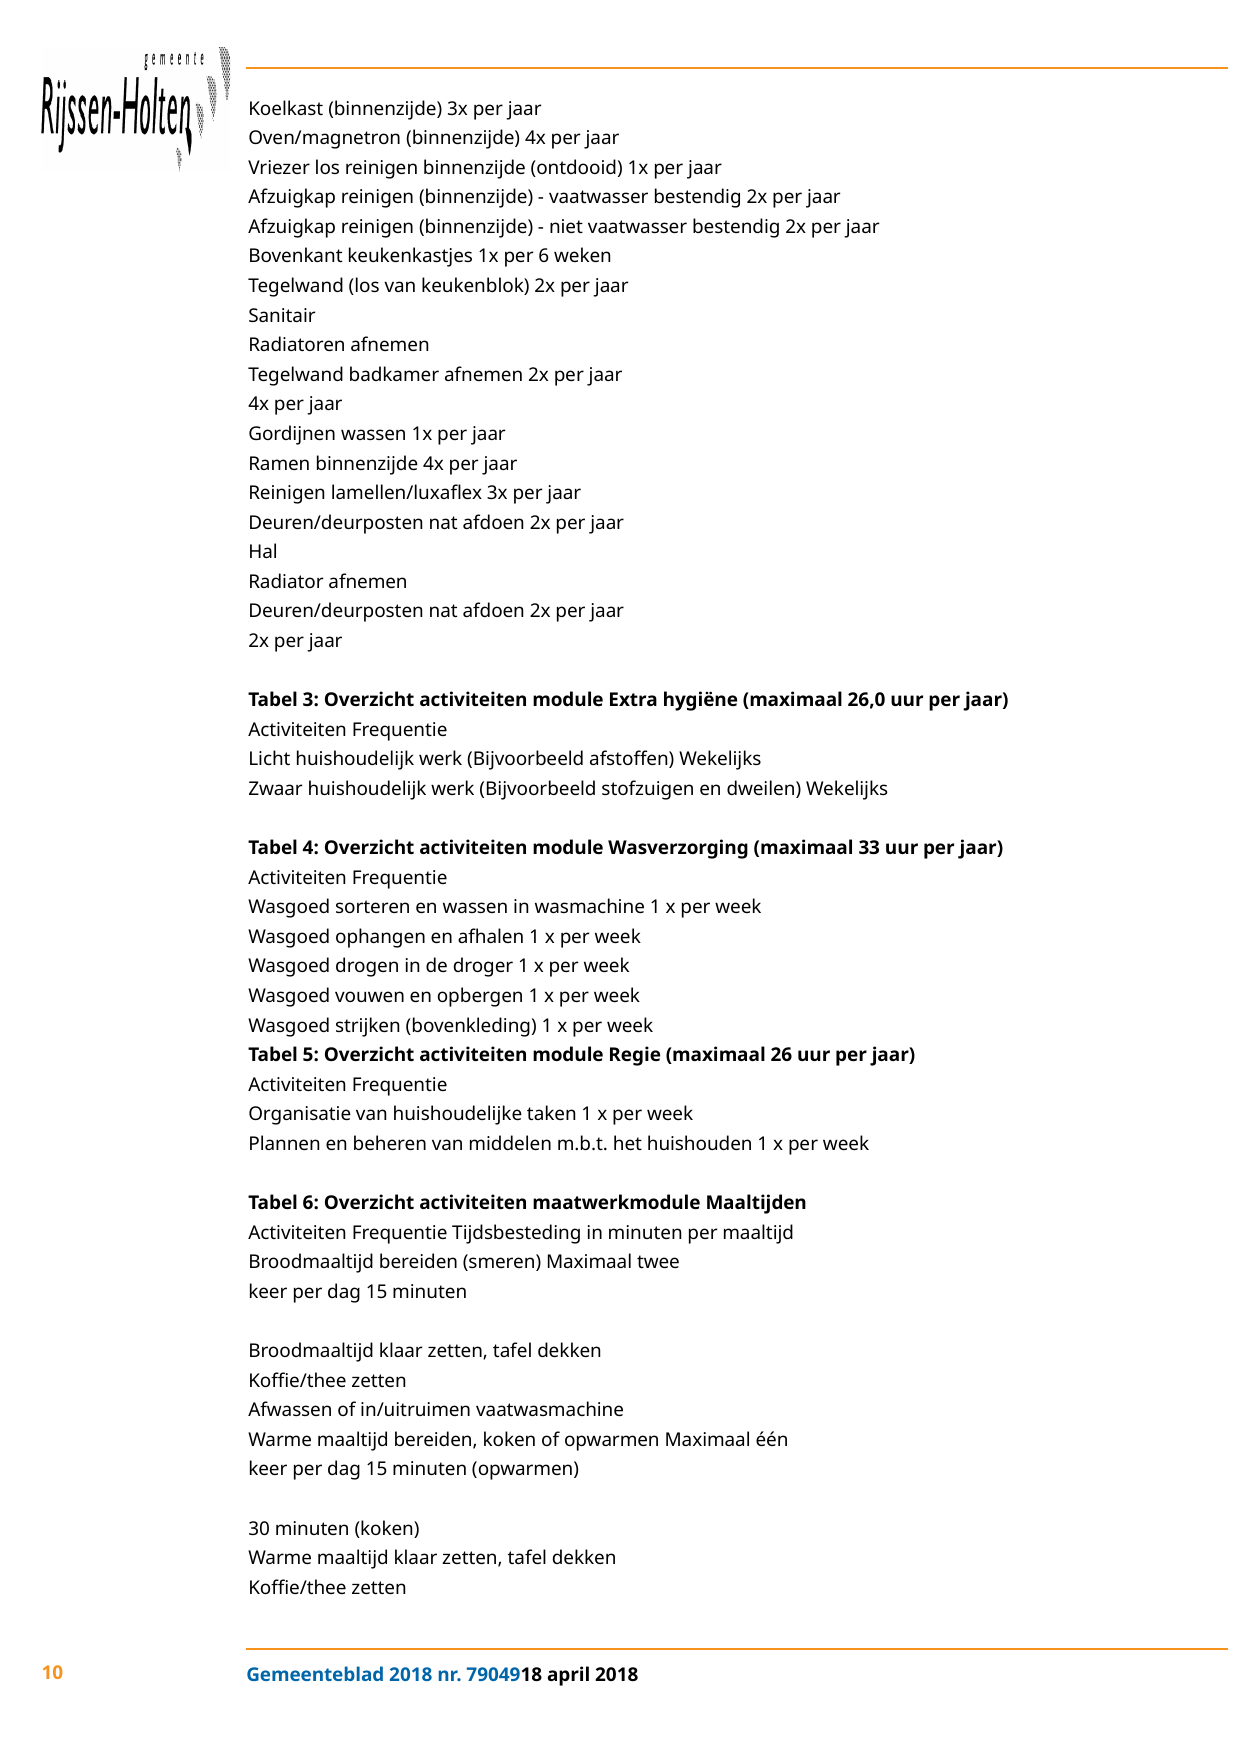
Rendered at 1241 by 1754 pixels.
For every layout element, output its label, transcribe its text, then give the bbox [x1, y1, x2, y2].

text Tabel 3: Overzicht activiteiten module Extra hygiëne (maximaal 26,0 uur per jaar) [248, 686, 1152, 712]
text Bovenkant keukenkastjes 1x per 6 weken [248, 243, 1152, 268]
text Activiteiten Frequentie [248, 1071, 1152, 1097]
text Hal [248, 538, 1152, 564]
text Broodmaaltijd bereiden (smeren) Maximaal twee [248, 1248, 1152, 1274]
text Afzuigkap reinigen (binnenzijde) - vaatwasser bestendig 2x per jaar [248, 183, 1152, 209]
text Radiator afnemen [248, 568, 1152, 594]
text 30 minuten (koken) [248, 1515, 1152, 1541]
text Organisatie van huishoudelijke taken 1 x per week [248, 1101, 1152, 1126]
text Afzuigkap reinigen (binnenzijde) - niet vaatwasser bestendig 2x per jaar [248, 213, 1152, 239]
text Tabel 5: Overzicht activiteiten module Regie (maximaal 26 uur per jaar) [248, 1041, 1152, 1067]
text Sanitair [248, 302, 1152, 328]
text keer per dag 15 minuten [248, 1278, 1152, 1304]
text Licht huishoudelijk werk (Bijvoorbeeld afstoffen) Wekelijks [248, 746, 1152, 771]
text Zwaar huishoudelijk werk (Bijvoorbeeld stofzuigen en dweilen) Wekelijks [248, 775, 1152, 801]
text Activiteiten Frequentie [248, 716, 1152, 742]
picture [41, 47, 231, 172]
text Deuren/deurposten nat afdoen 2x per jaar [248, 509, 1152, 535]
text Broodmaaltijd klaar zetten, tafel dekken [248, 1337, 1152, 1363]
text Wasgoed strijken (bovenkleding) 1 x per week [248, 1012, 1152, 1038]
text Wasgoed ophangen en afhalen 1 x per week [248, 923, 1152, 949]
text Oven/magnetron (binnenzijde) 4x per jaar [248, 124, 1152, 150]
text Reinigen lamellen/luxaflex 3x per jaar [248, 479, 1152, 505]
text Afwassen of in/uitruimen vaatwasmachine [248, 1396, 1152, 1422]
text Plannen en beheren van middelen m.b.t. het huishouden 1 x per week [248, 1130, 1152, 1156]
text Warme maaltijd bereiden, koken of opwarmen Maximaal één [248, 1426, 1152, 1452]
text Wasgoed vouwen en opbergen 1 x per week [248, 982, 1152, 1008]
text Koffie/thee zetten [248, 1367, 1152, 1393]
text 2x per jaar [248, 627, 1152, 653]
text Vriezer los reinigen binnenzijde (ontdooid) 1x per jaar [248, 154, 1152, 180]
text keer per dag 15 minuten (opwarmen) [248, 1456, 1152, 1481]
text Activiteiten Frequentie [248, 864, 1152, 890]
text Tegelwand (los van keukenblok) 2x per jaar [248, 272, 1152, 298]
text Tegelwand badkamer afnemen 2x per jaar [248, 361, 1152, 387]
text Deuren/deurposten nat afdoen 2x per jaar [248, 598, 1152, 623]
text 4x per jaar [248, 391, 1152, 416]
text Koelkast (binnenzijde) 3x per jaar [248, 95, 1152, 121]
text Ramen binnenzijde 4x per jaar [248, 450, 1152, 476]
text Tabel 4: Overzicht activiteiten module Wasverzorging (maximaal 33 uur per jaar) [248, 834, 1152, 860]
text Radiatoren afnemen [248, 331, 1152, 357]
text Wasgoed sorteren en wassen in wasmachine 1 x per week [248, 893, 1152, 919]
text Tabel 6: Overzicht activiteiten maatwerkmodule Maaltijden [248, 1189, 1152, 1215]
text Gordijnen wassen 1x per jaar [248, 420, 1152, 446]
text Koffie/thee zetten [248, 1574, 1152, 1600]
text Activiteiten Frequentie Tijdsbesteding in minuten per maaltijd [248, 1219, 1152, 1245]
text Wasgoed drogen in de droger 1 x per week [248, 953, 1152, 978]
text Warme maaltijd klaar zetten, tafel dekken [248, 1544, 1152, 1570]
